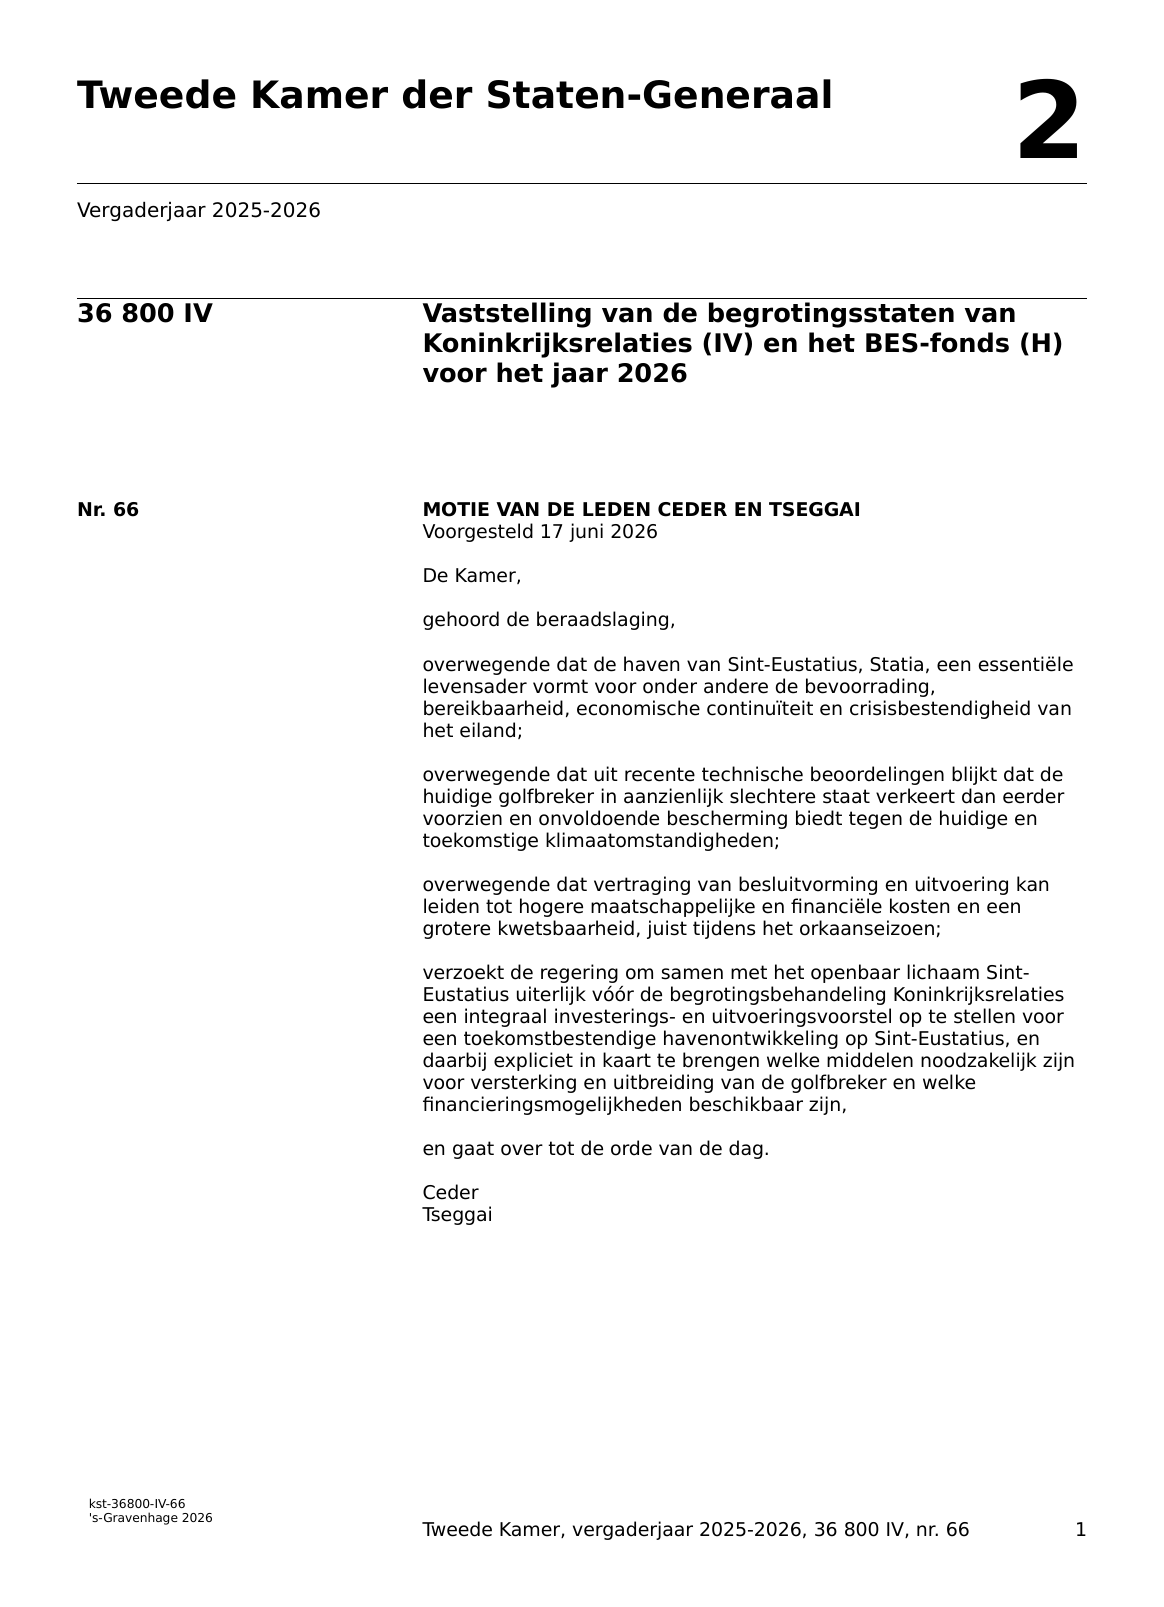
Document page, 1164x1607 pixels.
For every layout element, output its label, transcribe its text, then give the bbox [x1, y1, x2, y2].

subtitle 36 800 IV Vaststelling van de begrotingsstaten van Koninkrijksrelaties (IV) en het BES-fonds (H) voor het jaar 2026 [77, 299, 1087, 388]
text en gaat over tot de orde van de dag. [422, 1138, 1087, 1160]
text verzoekt de regering om samen met het openbaar lichaam Sint-Eustatius uiterlijk vóór de begrotingsbehandeling Koninkrijksrelaties een integraal investerings- en uitvoeringsvoorstel op te stellen voor een toekomstbestendige havenontwikkeling op Sint-Eustatius, en daarbij expliciet in kaart te brengen welke middelen noodzakelijk zijn voor versterking en uitbreiding van de golfbreker en welke financieringsmogelijkheden beschikbaar zijn, [422, 962, 1087, 1116]
text kst-36800-IV-66 [88, 1497, 323, 1511]
text Voorgesteld 17 juni 2026 [422, 521, 1087, 543]
text De Kamer, [422, 565, 1087, 587]
subtitle Nr. 66 MOTIE VAN DE LEDEN CEDER EN TSEGGAI [77, 499, 1087, 521]
text 's-Gravenhage 2026 [88, 1511, 323, 1525]
text overwegende dat uit recente technische beoordelingen blijkt dat de huidige golfbreker in aanzienlijk slechtere staat verkeert dan eerder voorzien en onvoldoende bescherming biedt tegen de huidige en toekomstige klimaatomstandigheden; [422, 764, 1087, 852]
text Ceder [422, 1182, 1087, 1204]
table_header 2 [886, 59, 1087, 183]
text overwegende dat de haven van Sint-Eustatius, Statia, een essentiële levensader vormt voor onder andere de bevoorrading, bereikbaarheid, economische continuïteit en crisisbestendigheid van het eiland; [422, 653, 1087, 741]
table_cell Vergaderjaar 2025-2026 [77, 184, 1087, 298]
text overwegende dat vertraging van besluitvorming en uitvoering kan leiden tot hogere maatschappelijke en financiële kosten en een grotere kwetsbaarheid, juist tijdens het orkaanseizoen; [422, 874, 1087, 940]
table_header Tweede Kamer der Staten-Generaal [77, 59, 886, 183]
text gehoord de beraadslaging, [422, 609, 1087, 631]
text Tseggai [422, 1204, 1087, 1226]
